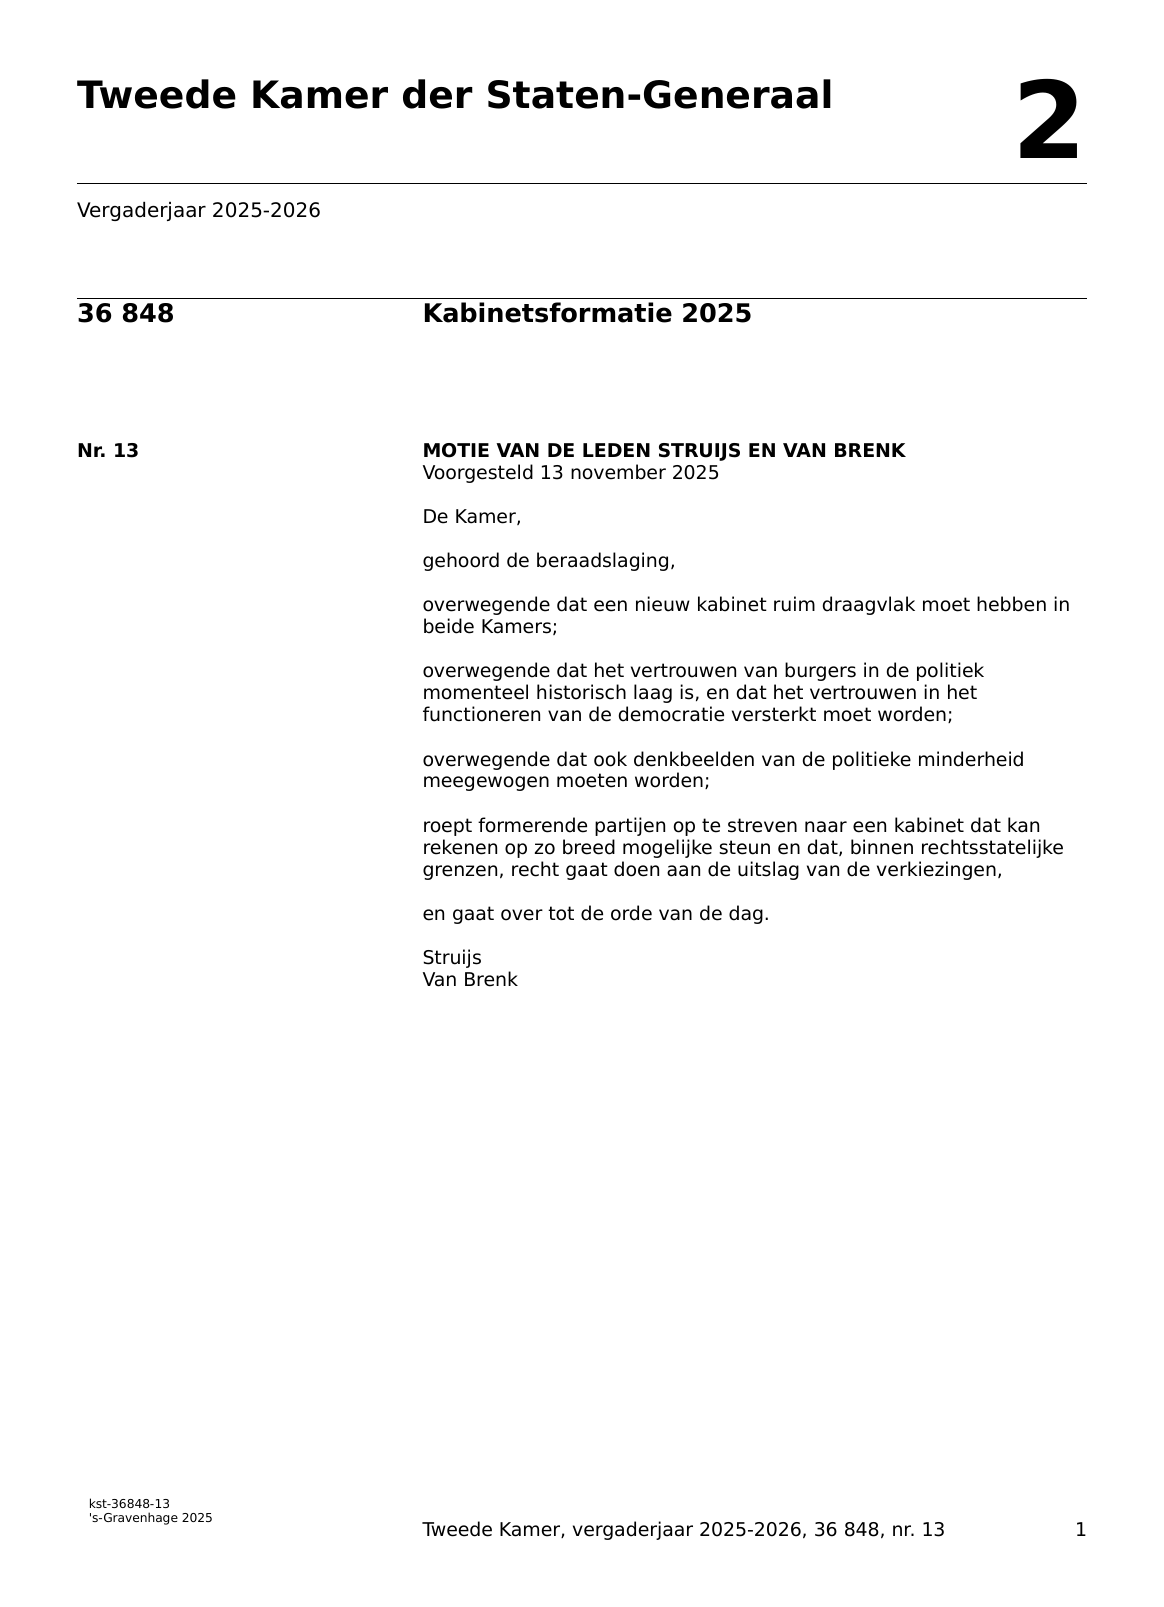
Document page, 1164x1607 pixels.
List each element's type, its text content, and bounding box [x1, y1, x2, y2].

text Struijs [422, 947, 1087, 969]
text kst-36848-13 [88, 1497, 323, 1511]
subtitle Nr. 13 MOTIE VAN DE LEDEN STRUIJS EN VAN BRENK [77, 440, 1087, 462]
table_cell Vergaderjaar 2025-2026 [77, 184, 1087, 298]
text overwegende dat een nieuw kabinet ruim draagvlak moet hebben in beide Kamers; [422, 594, 1087, 638]
text overwegende dat ook denkbeelden van de politieke minderheid meegewogen moeten worden; [422, 748, 1087, 792]
text gehoord de beraadslaging, [422, 550, 1087, 572]
table_header Tweede Kamer der Staten-Generaal [77, 59, 886, 183]
text De Kamer, [422, 506, 1087, 528]
text overwegende dat het vertrouwen van burgers in de politiek momenteel historisch laag is, en dat het vertrouwen in het functioneren van de democratie versterkt moet worden; [422, 660, 1087, 726]
subtitle 36 848 Kabinetsformatie 2025 [77, 299, 1087, 329]
text roept formerende partijen op te streven naar een kabinet dat kan rekenen op zo breed mogelijke steun en dat, binnen rechtsstatelijke grenzen, recht gaat doen aan de uitslag van de verkiezingen, [422, 814, 1087, 881]
table_header 2 [886, 59, 1087, 183]
text Van Brenk [422, 969, 1087, 991]
text Voorgesteld 13 november 2025 [422, 462, 1087, 484]
text 's-Gravenhage 2025 [88, 1511, 323, 1525]
text en gaat over tot de orde van de dag. [422, 903, 1087, 925]
